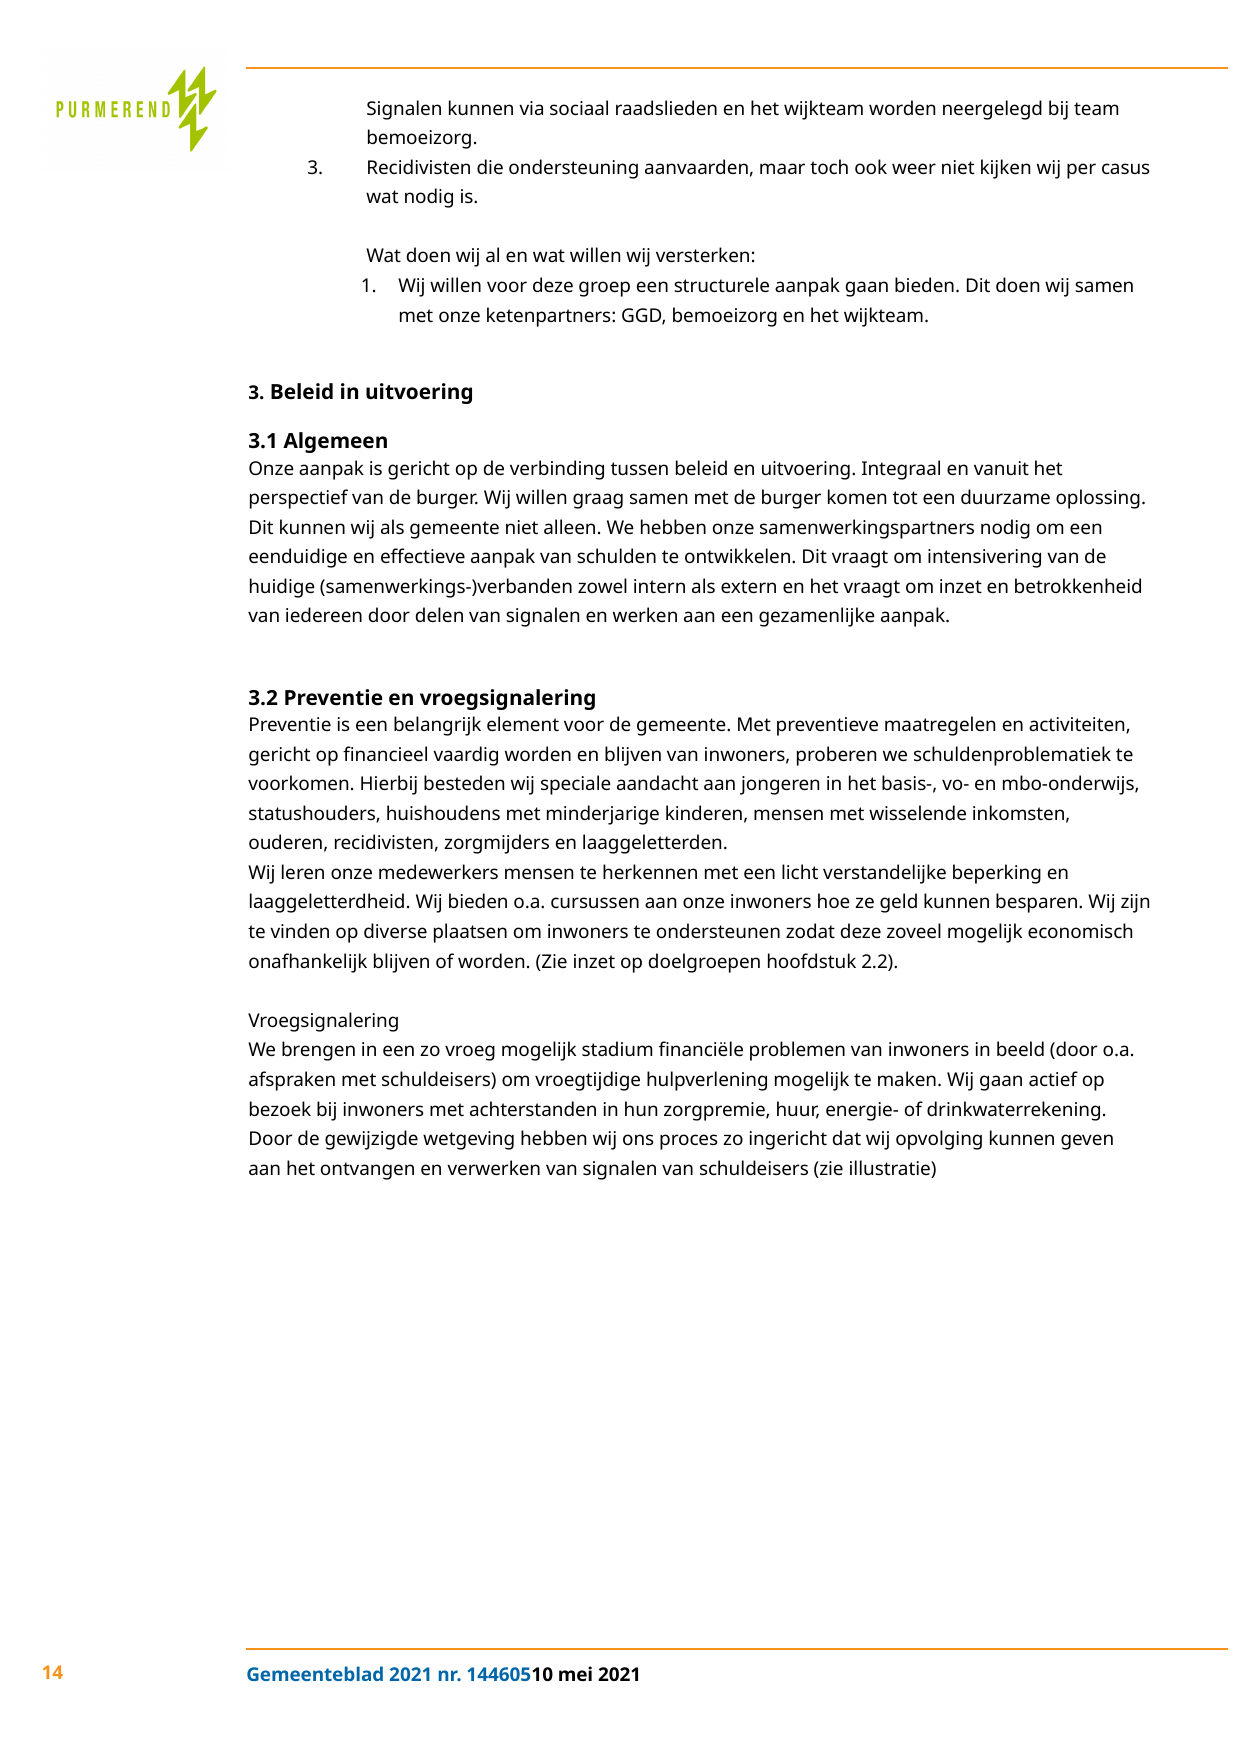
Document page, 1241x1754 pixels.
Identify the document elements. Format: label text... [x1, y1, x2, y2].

text 3. Beleid in uitvoering [248, 377, 1152, 406]
text Preventie is een belangrijk element voor de gemeente. Met preventieve maatregelen en activiteiten, gericht op financieel vaardig worden en blijven van inwoners, proberen we schuldenproblematiek te voorkomen. Hierbij besteden wij speciale aandacht aan jongeren in het basis-, vo- en mbo-onderwijs, statushouders, huishoudens met minderjarige kinderen, mensen met wisselende inkomsten, ouderen, recidivisten, zorgmijders en laaggeletterden. [248, 711, 1152, 855]
list Wat doen wij al en wat willen wij versterken: [307, 243, 1152, 268]
list Signalen kunnen via sociaal raadslieden en het wijkteam worden neergelegd bij team bemoeizorg. [307, 95, 1152, 150]
text 3.1 Algemeen [248, 426, 1152, 455]
list Wij willen voor deze groep een structurele aanpak gaan bieden. Dit doen wij samen met onze ketenpartners: GGD, bemoeizorg en het wijkteam. [361, 272, 1152, 328]
list Recidivisten die ondersteuning aanvaarden, maar toch ook weer niet kijken wij per casus wat nodig is. [307, 154, 1152, 209]
text Wij leren onze medewerkers mensen te herkennen met een licht verstandelijke beperking en laaggeletterdheid. Wij bieden o.a. cursussen aan onze inwoners hoe ze geld kunnen besparen. Wij zijn te vinden op diverse plaatsen om inwoners te ondersteunen zodat deze zoveel mogelijk economisch onafhankelijk blijven of worden. (Zie inzet op doelgroepen hoofdstuk 2.2). [248, 859, 1152, 973]
picture [41, 47, 231, 172]
text 3.2 Preventie en vroegsignalering [248, 683, 1152, 711]
text We brengen in een zo vroeg mogelijk stadium financiële problemen van inwoners in beeld (door o.a. afspraken met schuldeisers) om vroegtijdige hulpverlening mogelijk te maken. Wij gaan actief op bezoek bij inwoners met achterstanden in hun zorgpremie, huur, energie- of drinkwaterrekening. Door de gewijzigde wetgeving hebben wij ons proces zo ingericht dat wij opvolging kunnen geven aan het ontvangen en verwerken van signalen van schuldeisers (zie illustratie) [248, 1037, 1152, 1181]
text Vroegsignalering [248, 1007, 1152, 1033]
text Onze aanpak is gericht op de verbinding tussen beleid en uitvoering. Integraal en vanuit het perspectief van de burger. Wij willen graag samen met de burger komen tot een duurzame oplossing. Dit kunnen wij als gemeente niet alleen. We hebben onze samenwerkingspartners nodig om een eenduidige en effectieve aanpak van schulden te ontwikkelen. Dit vraagt om intensivering van de huidige (samenwerkings-)verbanden zowel intern als extern en het vraagt om inzet en betrokkenheid van iedereen door delen van signalen en werken aan een gezamenlijke aanpak. [248, 455, 1152, 628]
